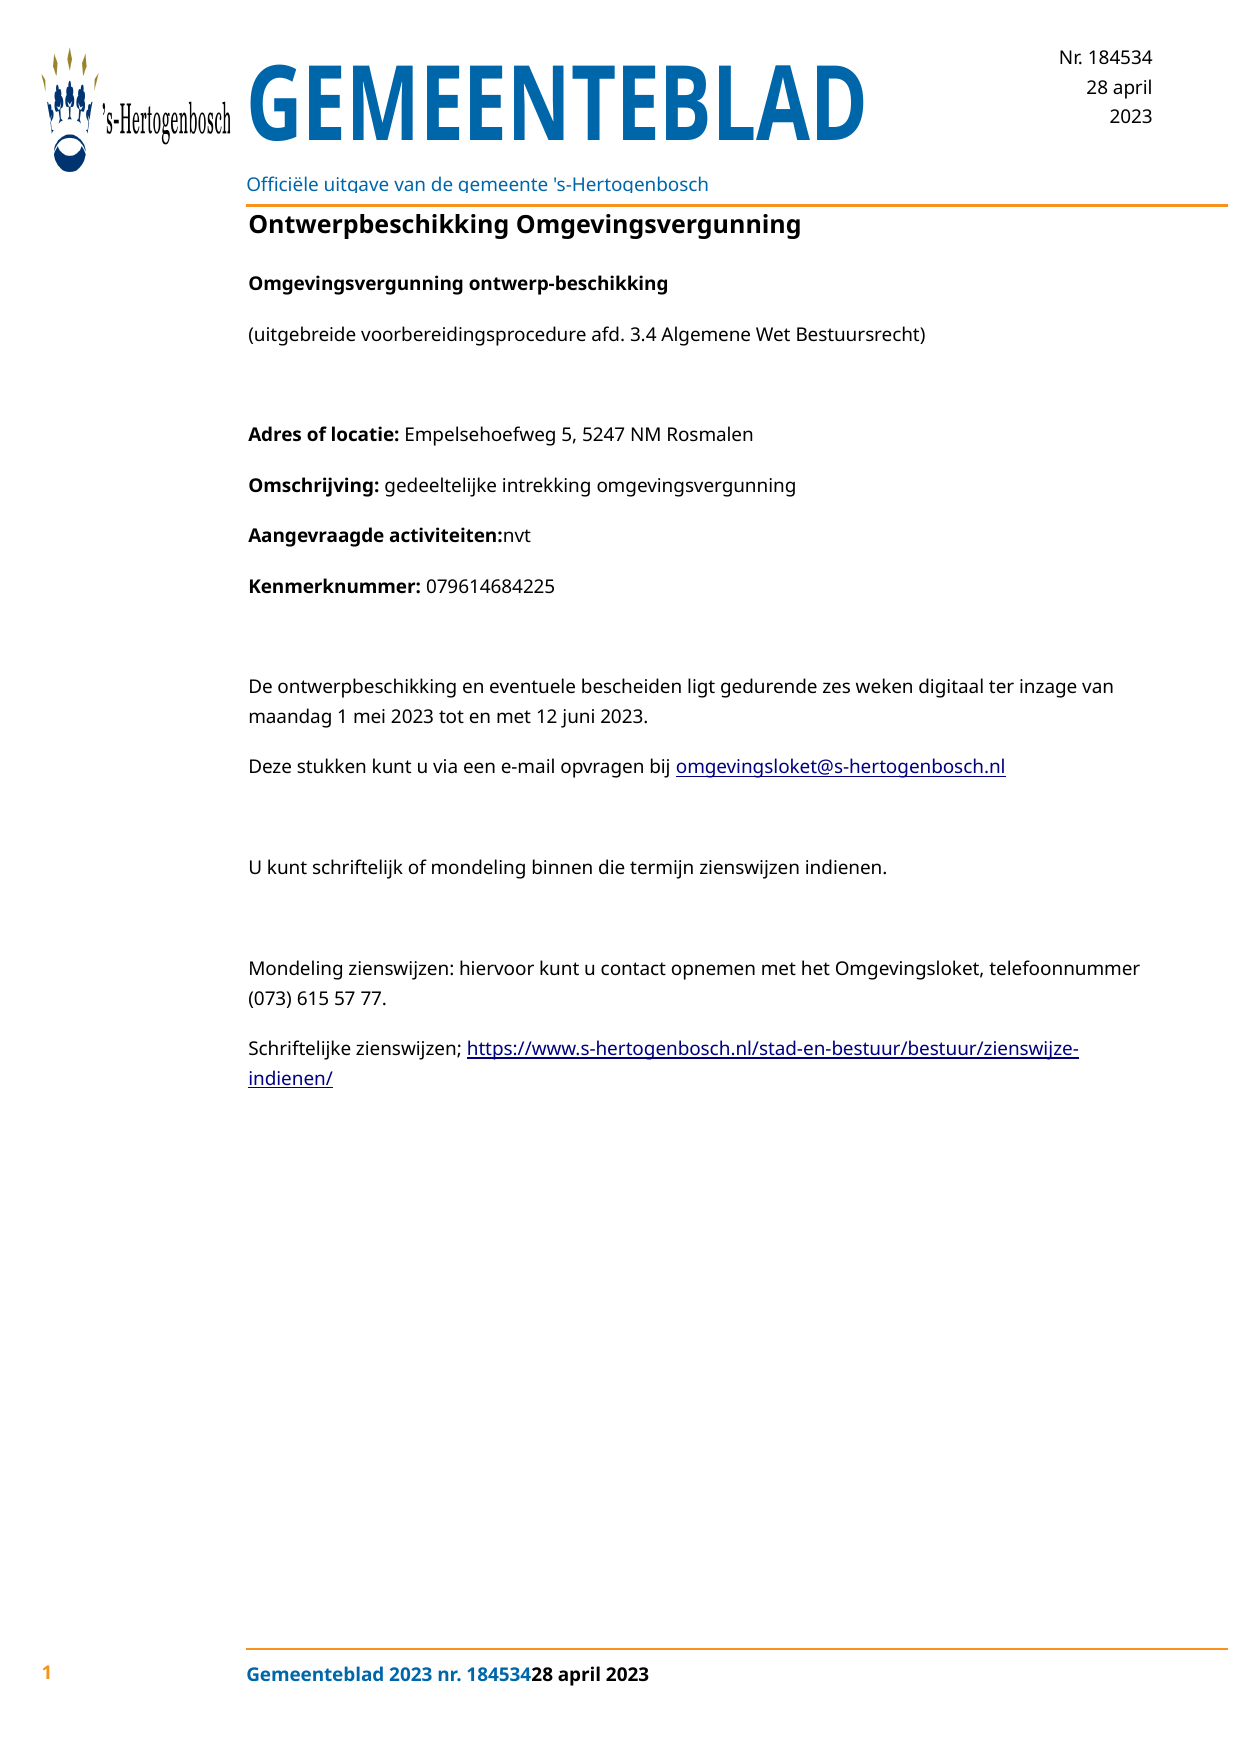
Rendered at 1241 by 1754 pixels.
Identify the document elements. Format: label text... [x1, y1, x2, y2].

text Deze stukken kunt u via een e-mail opvragen bij omgevingsloket@s-hertogenbosch.nl [248, 754, 1152, 779]
text Schriftelijke zienswijzen; https://www.s-hertogenbosch.nl/stad-en-bestuur/bestuur/zienswijze-indienen/ [248, 1035, 1152, 1091]
picture [41, 47, 231, 172]
text De ontwerpbeschikking en eventuele bescheiden ligt gedurende zes weken digitaal ter inzage van maandag 1 mei 2023 tot en met 12 juni 2023. [248, 674, 1152, 729]
text Ontwerpbeschikking Omgevingsvergunning [248, 207, 1152, 241]
text Omgevingsvergunning ontwerp-beschikking [248, 270, 1152, 296]
text Aangevraagde activiteiten:nvt [248, 522, 1152, 548]
text Omschrijving: gedeeltelijke intrekking omgevingsvergunning [248, 472, 1152, 498]
text Kenmerknummer: 079614684225 [248, 573, 1152, 598]
text (uitgebreide voorbereidingsprocedure afd. 3.4 Algemene Wet Bestuursrecht) [248, 321, 1152, 346]
text U kunt schriftelijk of mondeling binnen die termijn zienswijzen indienen. [248, 854, 1152, 880]
text Mondeling zienswijzen: hiervoor kunt u contact opnemen met het Omgevingsloket, telefoonnummer (073) 615 57 77. [248, 955, 1152, 1011]
text Adres of locatie: Empelsehoefweg 5, 5247 NM Rosmalen [248, 422, 1152, 447]
